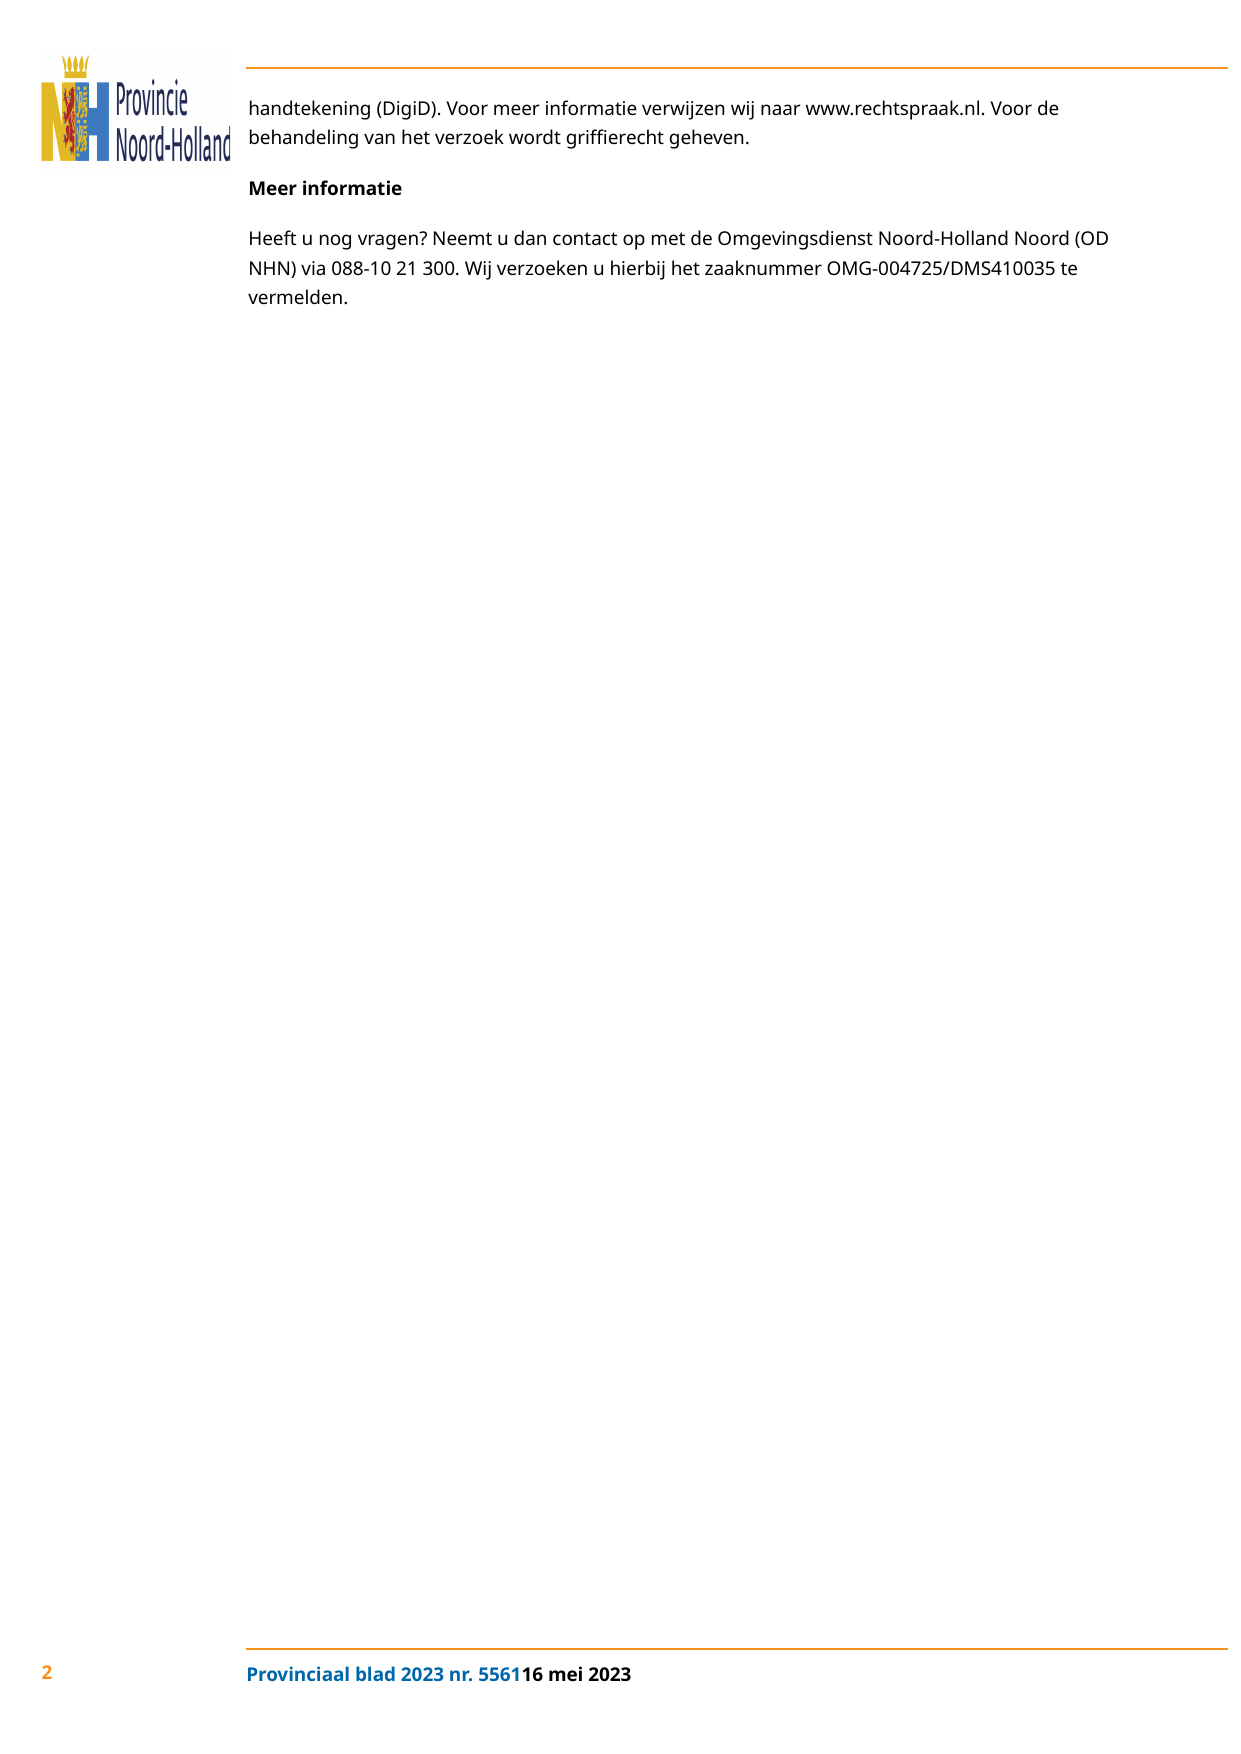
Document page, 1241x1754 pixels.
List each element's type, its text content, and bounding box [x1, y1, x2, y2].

text Meer informatie [248, 175, 1152, 201]
picture [41, 47, 231, 172]
text Heeft u nog vragen? Neemt u dan contact op met de Omgevingsdienst Noord-Holland Noord (OD NHN) via 088-10 21 300. Wij verzoeken u hierbij het zaaknummer OMG-004725/DMS410035 te vermelden. [248, 225, 1152, 310]
text handtekening (DigiD). Voor meer informatie verwijzen wij naar www.rechtspraak.nl. Voor de behandeling van het verzoek wordt griffierecht geheven. [248, 95, 1152, 150]
